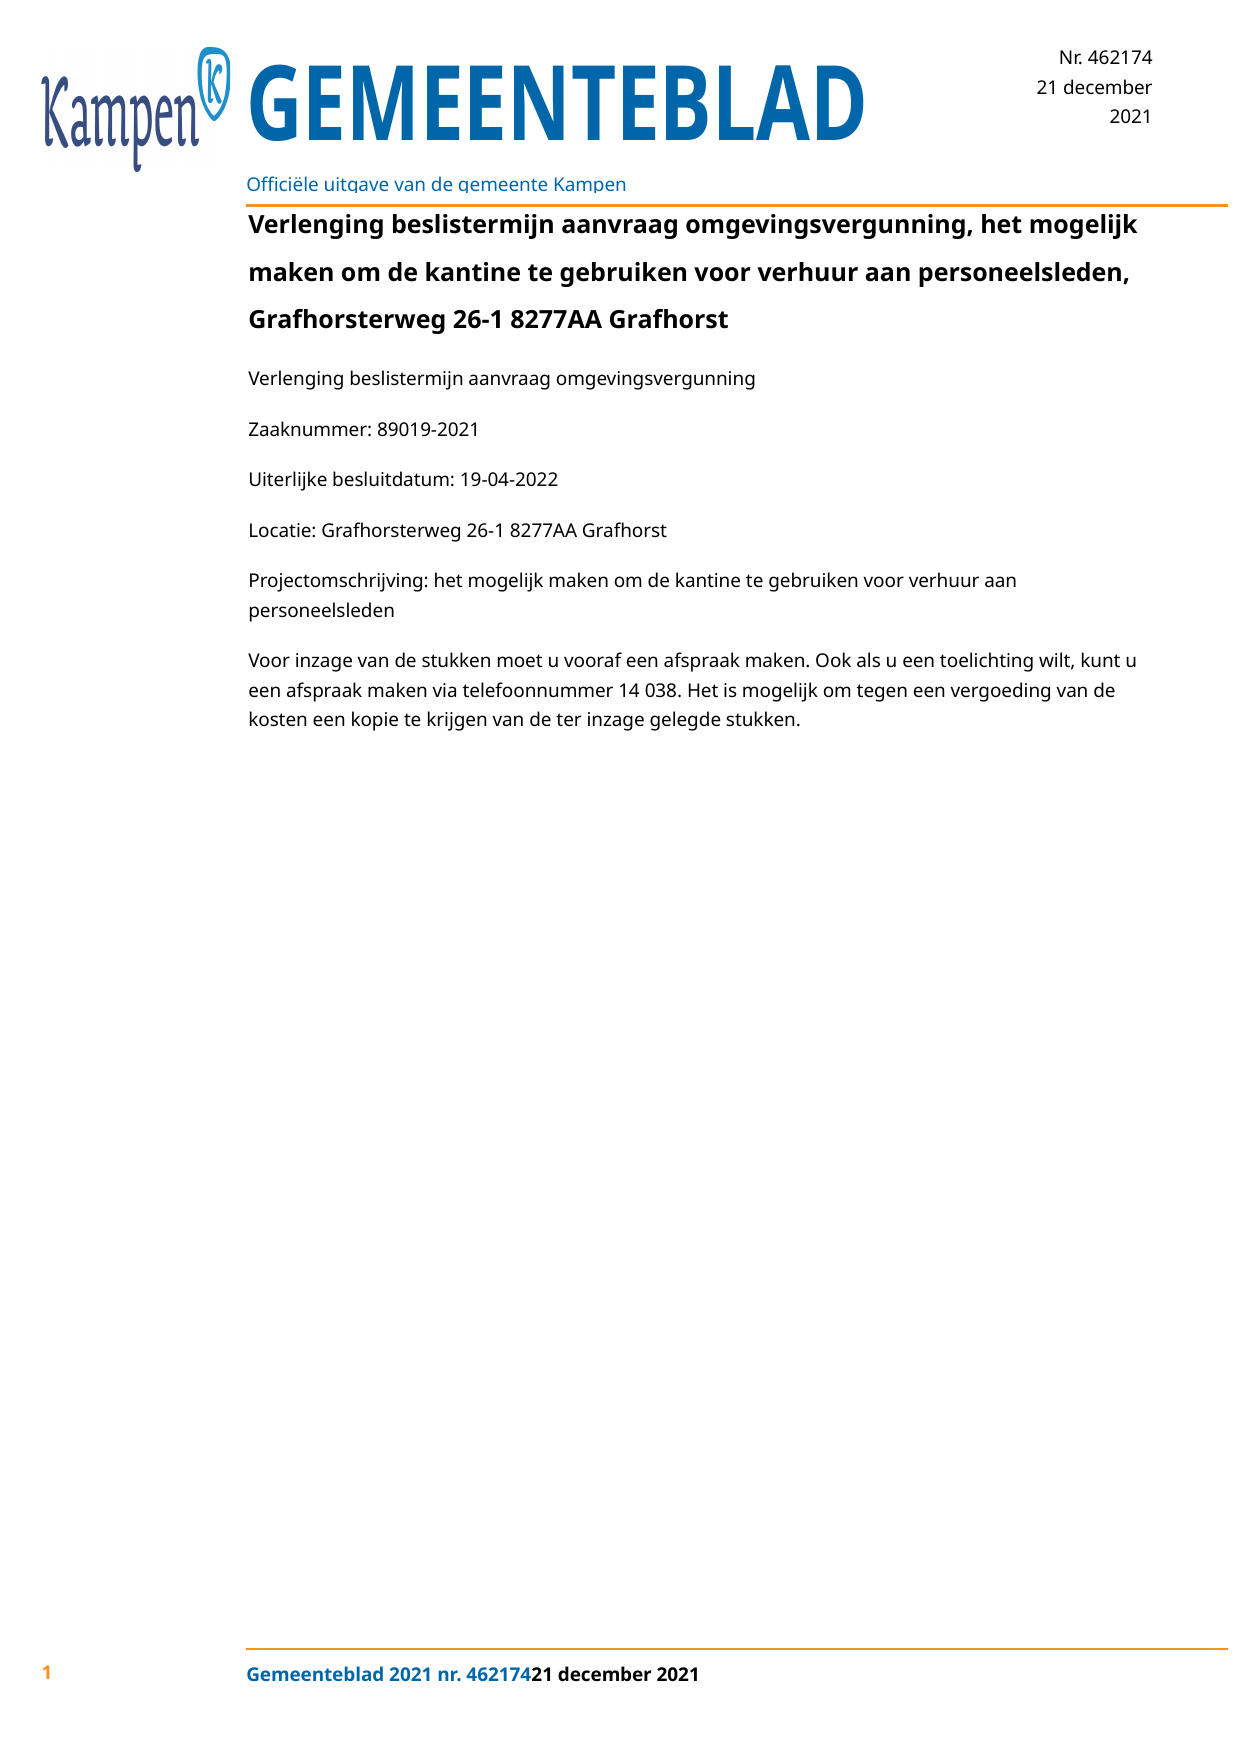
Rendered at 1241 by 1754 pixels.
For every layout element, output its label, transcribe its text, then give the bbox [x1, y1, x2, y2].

text Voor inzage van de stukken moet u vooraf een afspraak maken. Ook als u een toelichting wilt, kunt u een afspraak maken via telefoonnummer 14 038. Het is mogelijk om tegen een vergoeding van de kosten een kopie te krijgen van de ter inzage gelegde stukken. [248, 647, 1152, 732]
text Zaaknummer: 89019-2021 [248, 416, 1152, 442]
text Uiterlijke besluitdatum: 19-04-2022 [248, 466, 1152, 492]
picture [41, 47, 231, 172]
text Locatie: Grafhorsterweg 26-1 8277AA Grafhorst [248, 517, 1152, 542]
text Projectomschrijving: het mogelijk maken om de kantine te gebruiken voor verhuur aan personeelsleden [248, 567, 1152, 622]
text Verlenging beslistermijn aanvraag omgevingsvergunning [248, 366, 1152, 391]
text Verlenging beslistermijn aanvraag omgevingsvergunning, het mogelijk maken om de kantine te gebruiken voor verhuur aan personeelsleden, Grafhorsterweg 26-1 8277AA Grafhorst [248, 207, 1152, 336]
